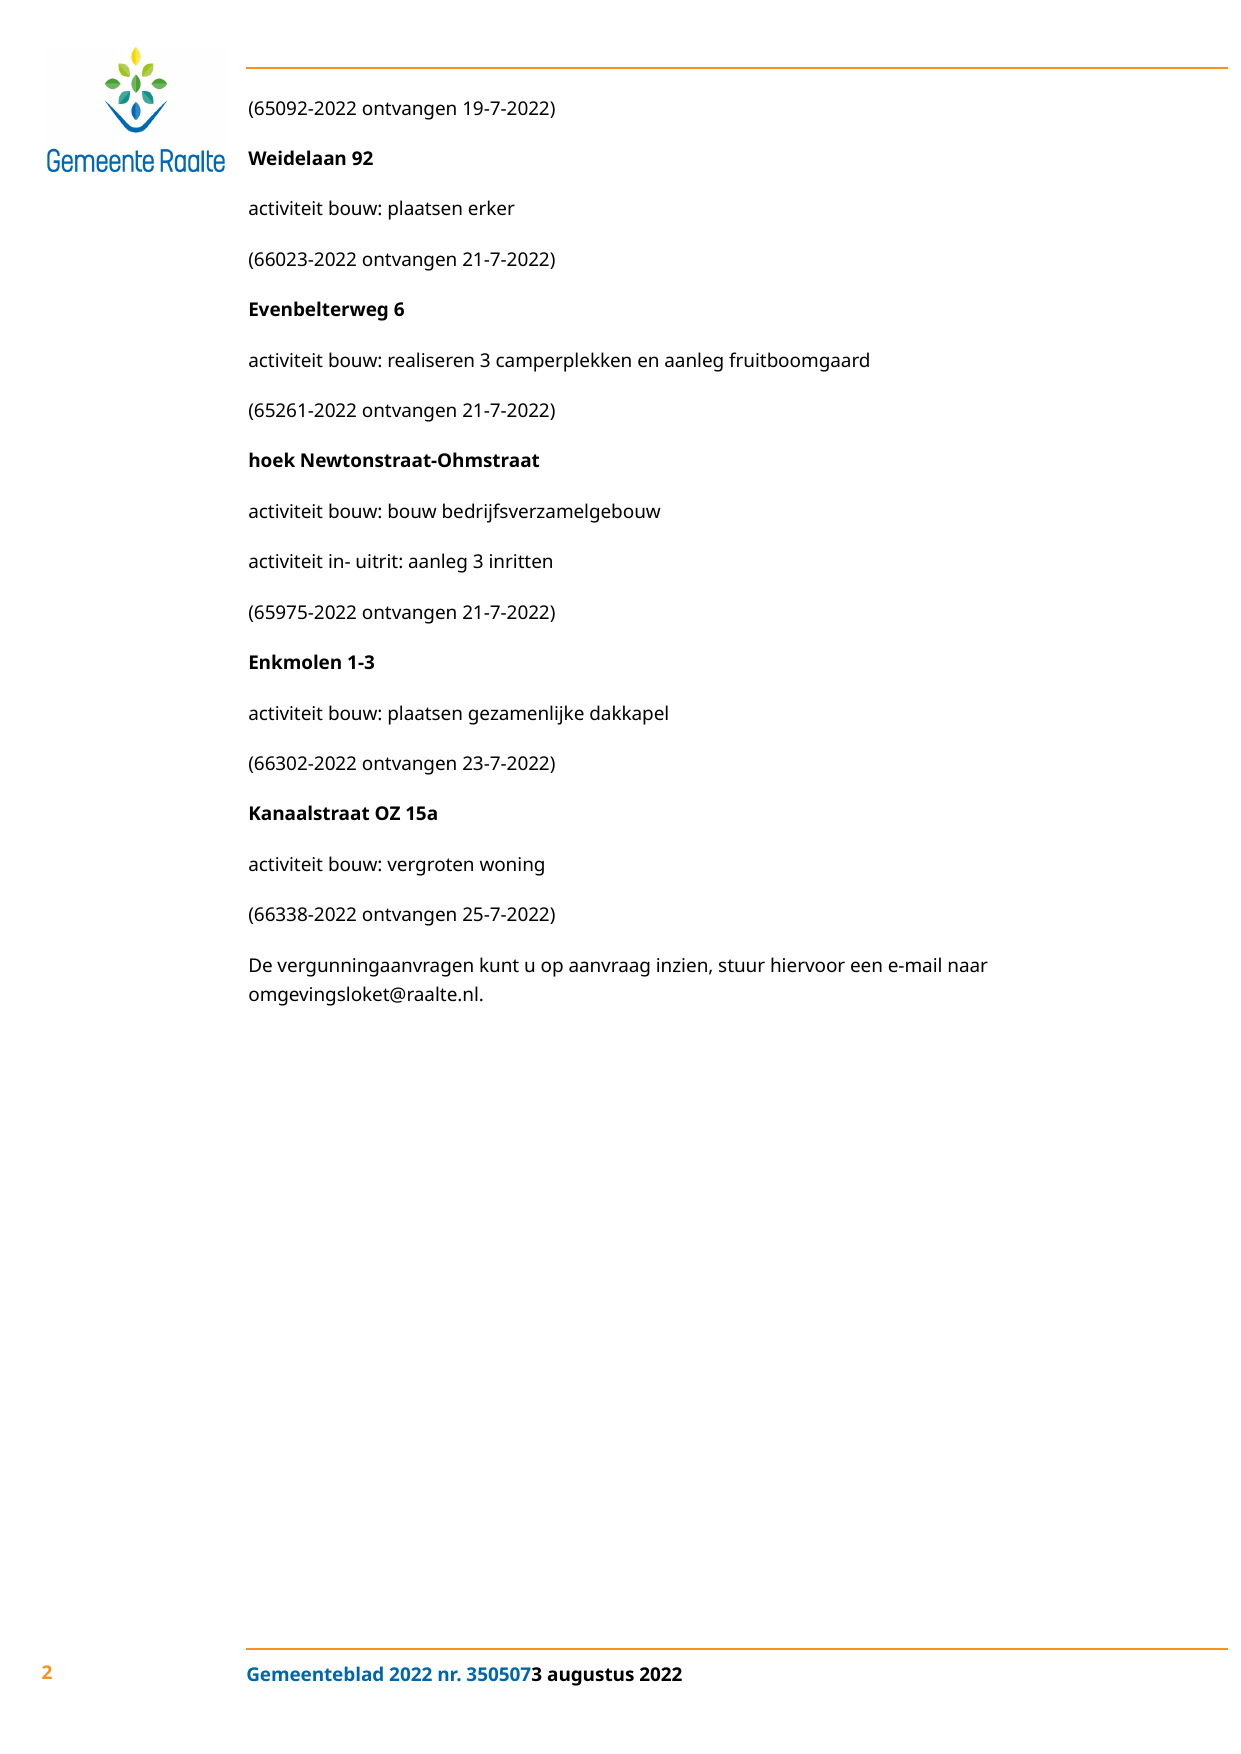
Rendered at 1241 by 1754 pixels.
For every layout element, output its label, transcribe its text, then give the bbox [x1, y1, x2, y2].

text (65975-2022 ontvangen 21-7-2022) [248, 599, 1152, 625]
text (66338-2022 ontvangen 25-7-2022) [248, 901, 1152, 927]
text (65092-2022 ontvangen 19-7-2022) [248, 95, 1152, 121]
text activiteit bouw: realiseren 3 camperplekken en aanleg fruitboomgaard [248, 347, 1152, 373]
text activiteit bouw: vergroten woning [248, 851, 1152, 877]
text (66302-2022 ontvangen 23-7-2022) [248, 750, 1152, 776]
text (66023-2022 ontvangen 21-7-2022) [248, 246, 1152, 272]
picture [41, 47, 231, 172]
text Weidelaan 92 [248, 145, 1152, 171]
text (65261-2022 ontvangen 21-7-2022) [248, 397, 1152, 423]
text activiteit bouw: bouw bedrijfsverzamelgebouw [248, 498, 1152, 524]
text Enkmolen 1-3 [248, 649, 1152, 675]
text activiteit bouw: plaatsen erker [248, 196, 1152, 221]
text activiteit bouw: plaatsen gezamenlijke dakkapel [248, 700, 1152, 726]
text Evenbelterweg 6 [248, 296, 1152, 322]
text hoek Newtonstraat-Ohmstraat [248, 448, 1152, 473]
text De vergunningaanvragen kunt u op aanvraag inzien, stuur hiervoor een e-mail naar omgevingsloket@raalte.nl. [248, 952, 1152, 1007]
text activiteit in- uitrit: aanleg 3 inritten [248, 548, 1152, 574]
text Kanaalstraat OZ 15a [248, 801, 1152, 826]
